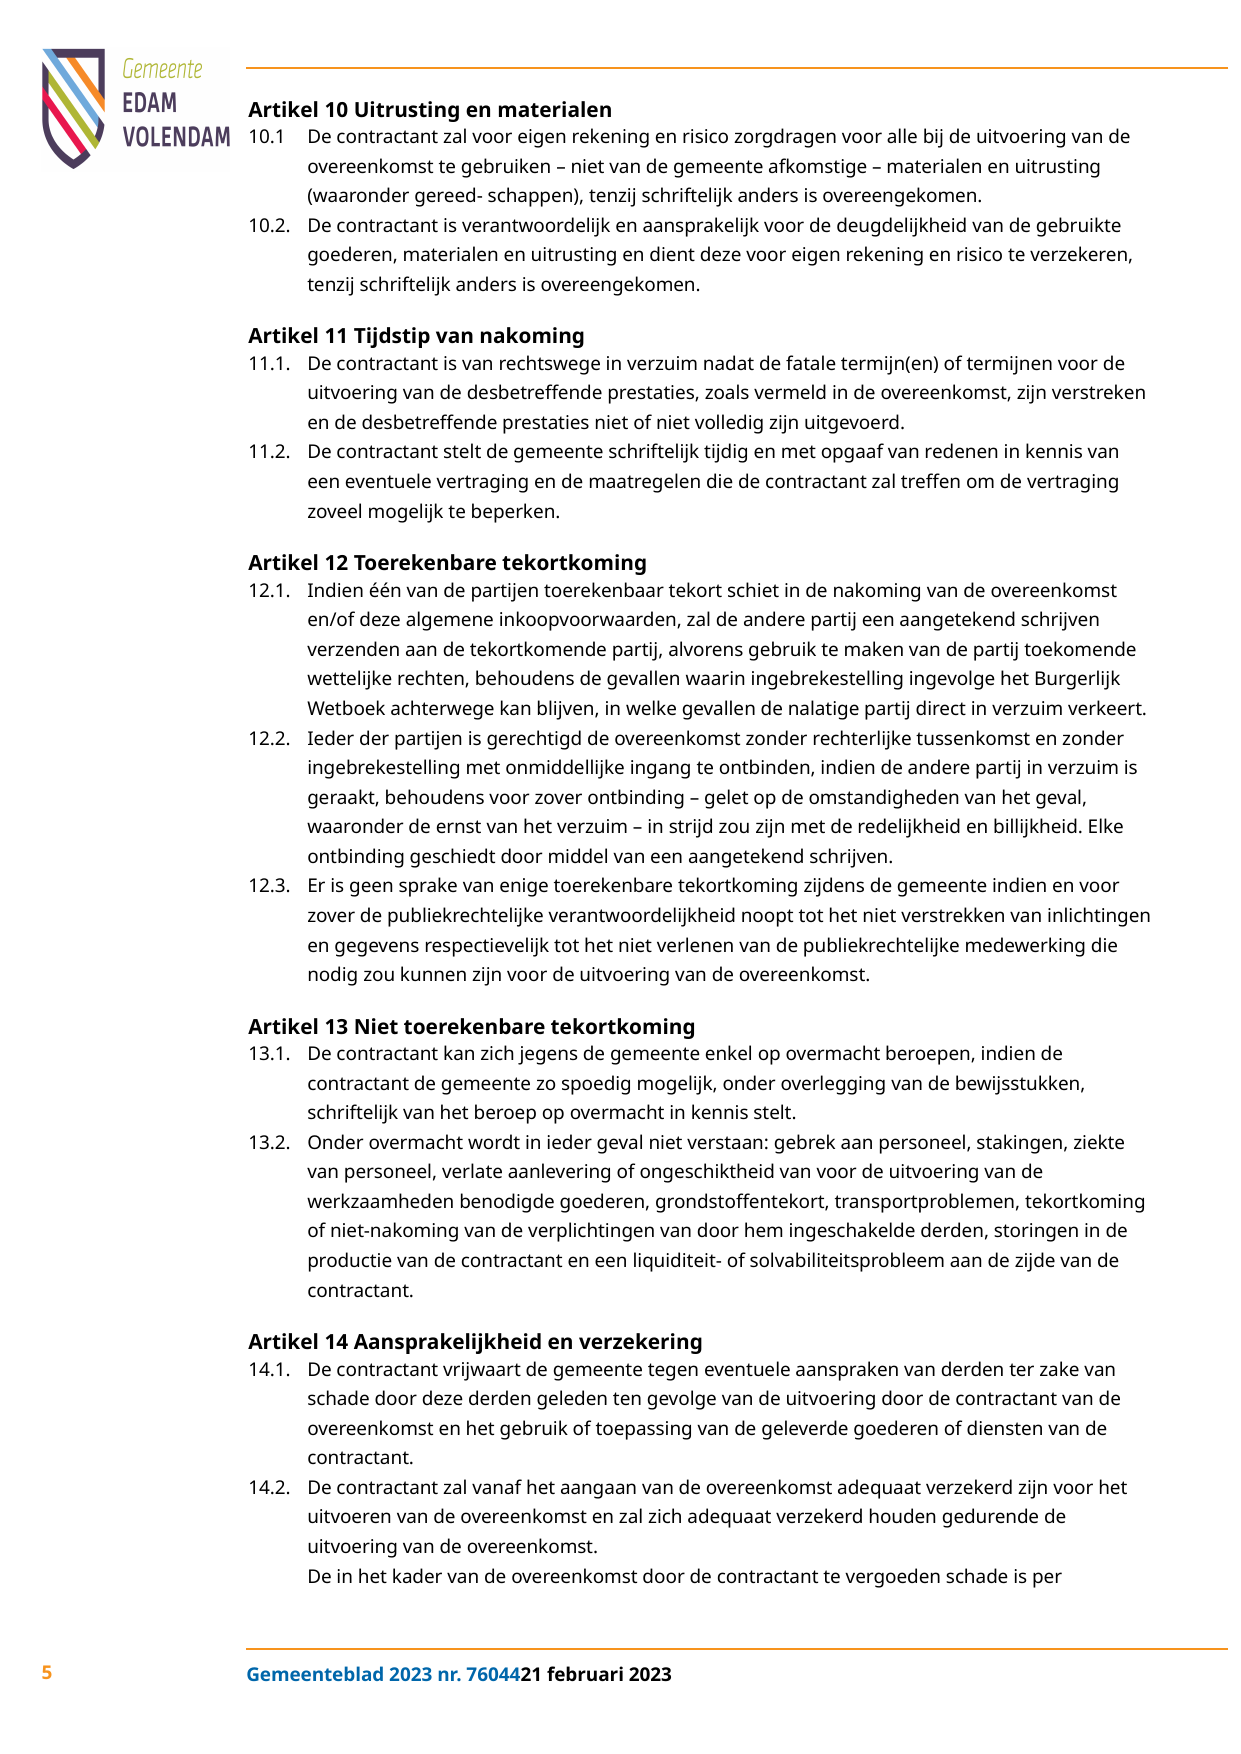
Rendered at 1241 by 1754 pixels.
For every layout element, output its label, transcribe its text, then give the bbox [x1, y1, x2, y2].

list De in het kader van de overeenkomst door de contractant te vergoeden schade is per [248, 1563, 1152, 1588]
list De contractant zal vanaf het aangaan van de overeenkomst adequaat verzekerd zijn voor het uitvoeren van de overeenkomst en zal zich adequaat verzekerd houden gedurende de uitvoering van de overeenkomst. [248, 1474, 1152, 1559]
list De contractant stelt de gemeente schriftelijk tijdig en met opgaaf van redenen in kennis van een eventuele vertraging en de maatregelen die de contractant zal treffen om de vertraging zoveel mogelijk te beperken. [248, 439, 1152, 524]
text Artikel 11 Tijdstip van nakoming [248, 322, 1152, 350]
list De contractant is verantwoordelijk en aansprakelijk voor de deugdelijkheid van de gebruikte goederen, materialen en uitrusting en dient deze voor eigen rekening en risico te verzekeren, tenzij schriftelijk anders is overeengekomen. [248, 212, 1152, 297]
list Ieder der partijen is gerechtigd de overeenkomst zonder rechterlijke tussenkomst en zonder ingebrekestelling met onmiddellijke ingang te ontbinden, indien de andere partij in verzuim is geraakt, behoudens voor zover ontbinding – gelet op de omstandigheden van het geval, waaronder de ernst van het verzuim – in strijd zou zijn met de redelijkheid en billijkheid. Elke ontbinding geschiedt door middel van een aangetekend schrijven. [248, 725, 1152, 869]
text Artikel 14 Aansprakelijkheid en verzekering [248, 1327, 1152, 1356]
text Artikel 12 Toerekenbare tekortkoming [248, 548, 1152, 577]
text Artikel 10 Uitrusting en materialen [248, 95, 1152, 123]
list Er is geen sprake van enige toerekenbare tekortkoming zijdens de gemeente indien en voor zover de publiekrechtelijke verantwoordelijkheid noopt tot het niet verstrekken van inlichtingen en gegevens respectievelijk tot het niet verlenen van de publiekrechtelijke medewerking die nodig zou kunnen zijn voor de uitvoering van de overeenkomst. [248, 873, 1152, 987]
list De contractant is van rechtswege in verzuim nadat de fatale termijn(en) of termijnen voor de uitvoering van de desbetreffende prestaties, zoals vermeld in de overeenkomst, zijn verstreken en de desbetreffende prestaties niet of niet volledig zijn uitgevoerd. [248, 350, 1152, 435]
list De contractant vrijwaart de gemeente tegen eventuele aanspraken van derden ter zake van schade door deze derden geleden ten gevolge van de uitvoering door de contractant van de overeenkomst en het gebruik of toepassing van de geleverde goederen of diensten van de contractant. [248, 1356, 1152, 1470]
list De contractant kan zich jegens de gemeente enkel op overmacht beroepen, indien de contractant de gemeente zo spoedig mogelijk, onder overlegging van de bewijsstukken, schriftelijk van het beroep op overmacht in kennis stelt. [248, 1040, 1152, 1125]
list Onder overmacht wordt in ieder geval niet verstaan: gebrek aan personeel, stakingen, ziekte van personeel, verlate aanlevering of ongeschiktheid van voor de uitvoering van de werkzaamheden benodigde goederen, grondstoffentekort, transportproblemen, tekortkoming of niet-nakoming van de verplichtingen van door hem ingeschakelde derden, storingen in de productie van de contractant en een liquiditeit- of solvabiliteitsprobleem aan de zijde van de contractant. [248, 1129, 1152, 1303]
picture [41, 47, 231, 172]
text Artikel 13 Niet toerekenbare tekortkoming [248, 1012, 1152, 1040]
list Indien één van de partijen toerekenbaar tekort schiet in de nakoming van de overeenkomst en/of deze algemene inkoopvoorwaarden, zal de andere partij een aangetekend schrijven verzenden aan de tekortkomende partij, alvorens gebruik te maken van de partij toekomende wettelijke rechten, behoudens de gevallen waarin ingebrekestelling ingevolge het Burgerlijk Wetboek achterwege kan blijven, in welke gevallen de nalatige partij direct in verzuim verkeert. [248, 577, 1152, 721]
list De contractant zal voor eigen rekening en risico zorgdragen voor alle bij de uitvoering van de overeenkomst te gebruiken – niet van de gemeente afkomstige – materialen en uitrusting (waaronder gereed- schappen), tenzij schriftelijk anders is overeengekomen. [248, 123, 1152, 208]
